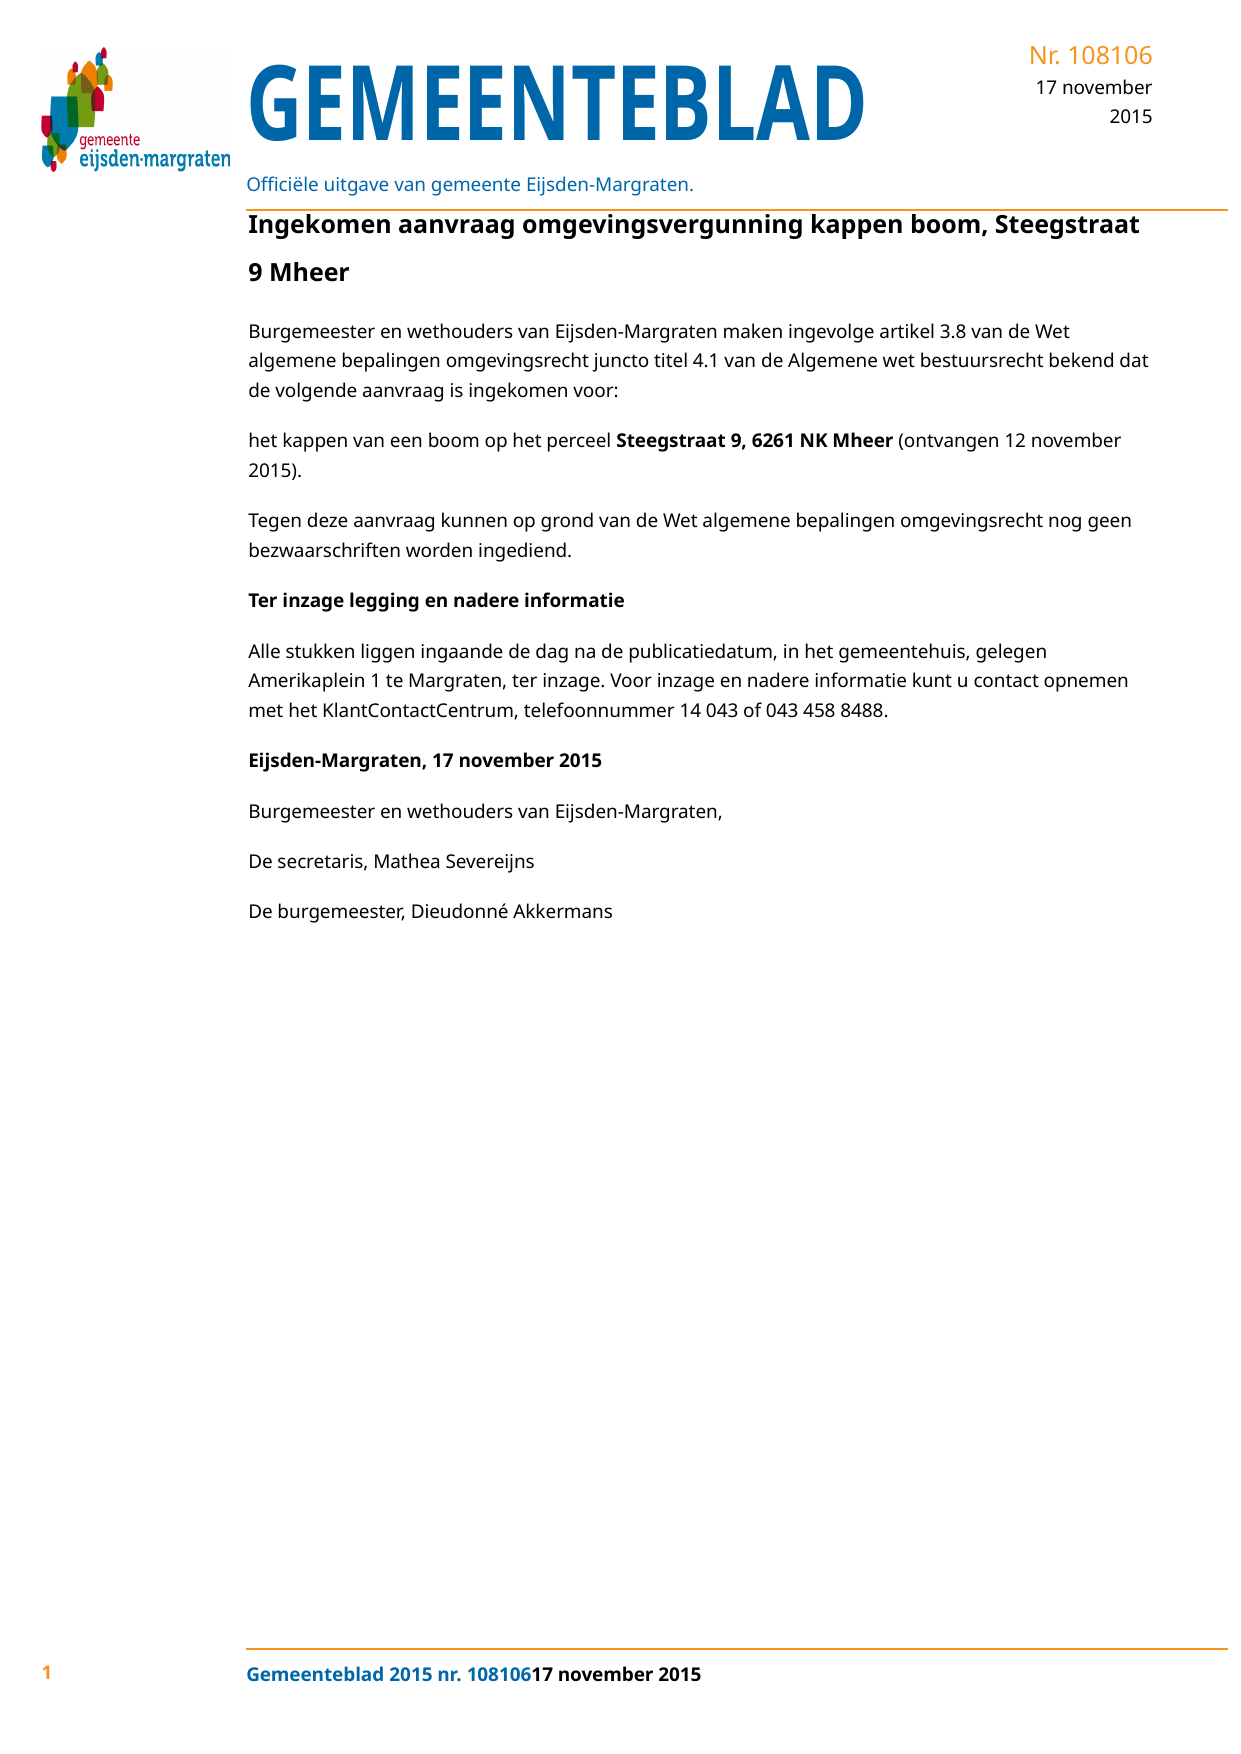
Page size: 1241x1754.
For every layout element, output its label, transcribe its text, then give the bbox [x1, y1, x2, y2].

text Tegen deze aanvraag kunnen op grond van de Wet algemene bepalingen omgevingsrecht nog geen bezwaarschriften worden ingediend. [248, 507, 1152, 563]
text Ingekomen aanvraag omgevingsvergunning kappen boom, Steegstraat 9 Mheer [248, 211, 1152, 288]
text het kappen van een boom op het perceel Steegstraat 9, 6261 NK Mheer (ontvangen 12 november 2015). [248, 427, 1152, 483]
text De burgemeester, Dieudonné Akkermans [248, 899, 1152, 924]
picture [41, 47, 231, 172]
text Ter inzage legging en nadere informatie [248, 587, 1152, 613]
text Eijsden-Margraten, 17 november 2015 [248, 747, 1152, 773]
text De secretaris, Mathea Severeijns [248, 848, 1152, 874]
text Alle stukken liggen ingaande de dag na de publicatiedatum, in het gemeentehuis, gelegen Amerikaplein 1 te Margraten, ter inzage. Voor inzage en nadere informatie kunt u contact opnemen met het KlantContactCentrum, telefoonnummer 14 043 of 043 458 8488. [248, 638, 1152, 723]
text Burgemeester en wethouders van Eijsden-Margraten maken ingevolge artikel 3.8 van de Wet algemene bepalingen omgevingsrecht juncto titel 4.1 van de Algemene wet bestuursrecht bekend dat de volgende aanvraag is ingekomen voor: [248, 318, 1152, 403]
text Burgemeester en wethouders van Eijsden-Margraten, [248, 798, 1152, 824]
